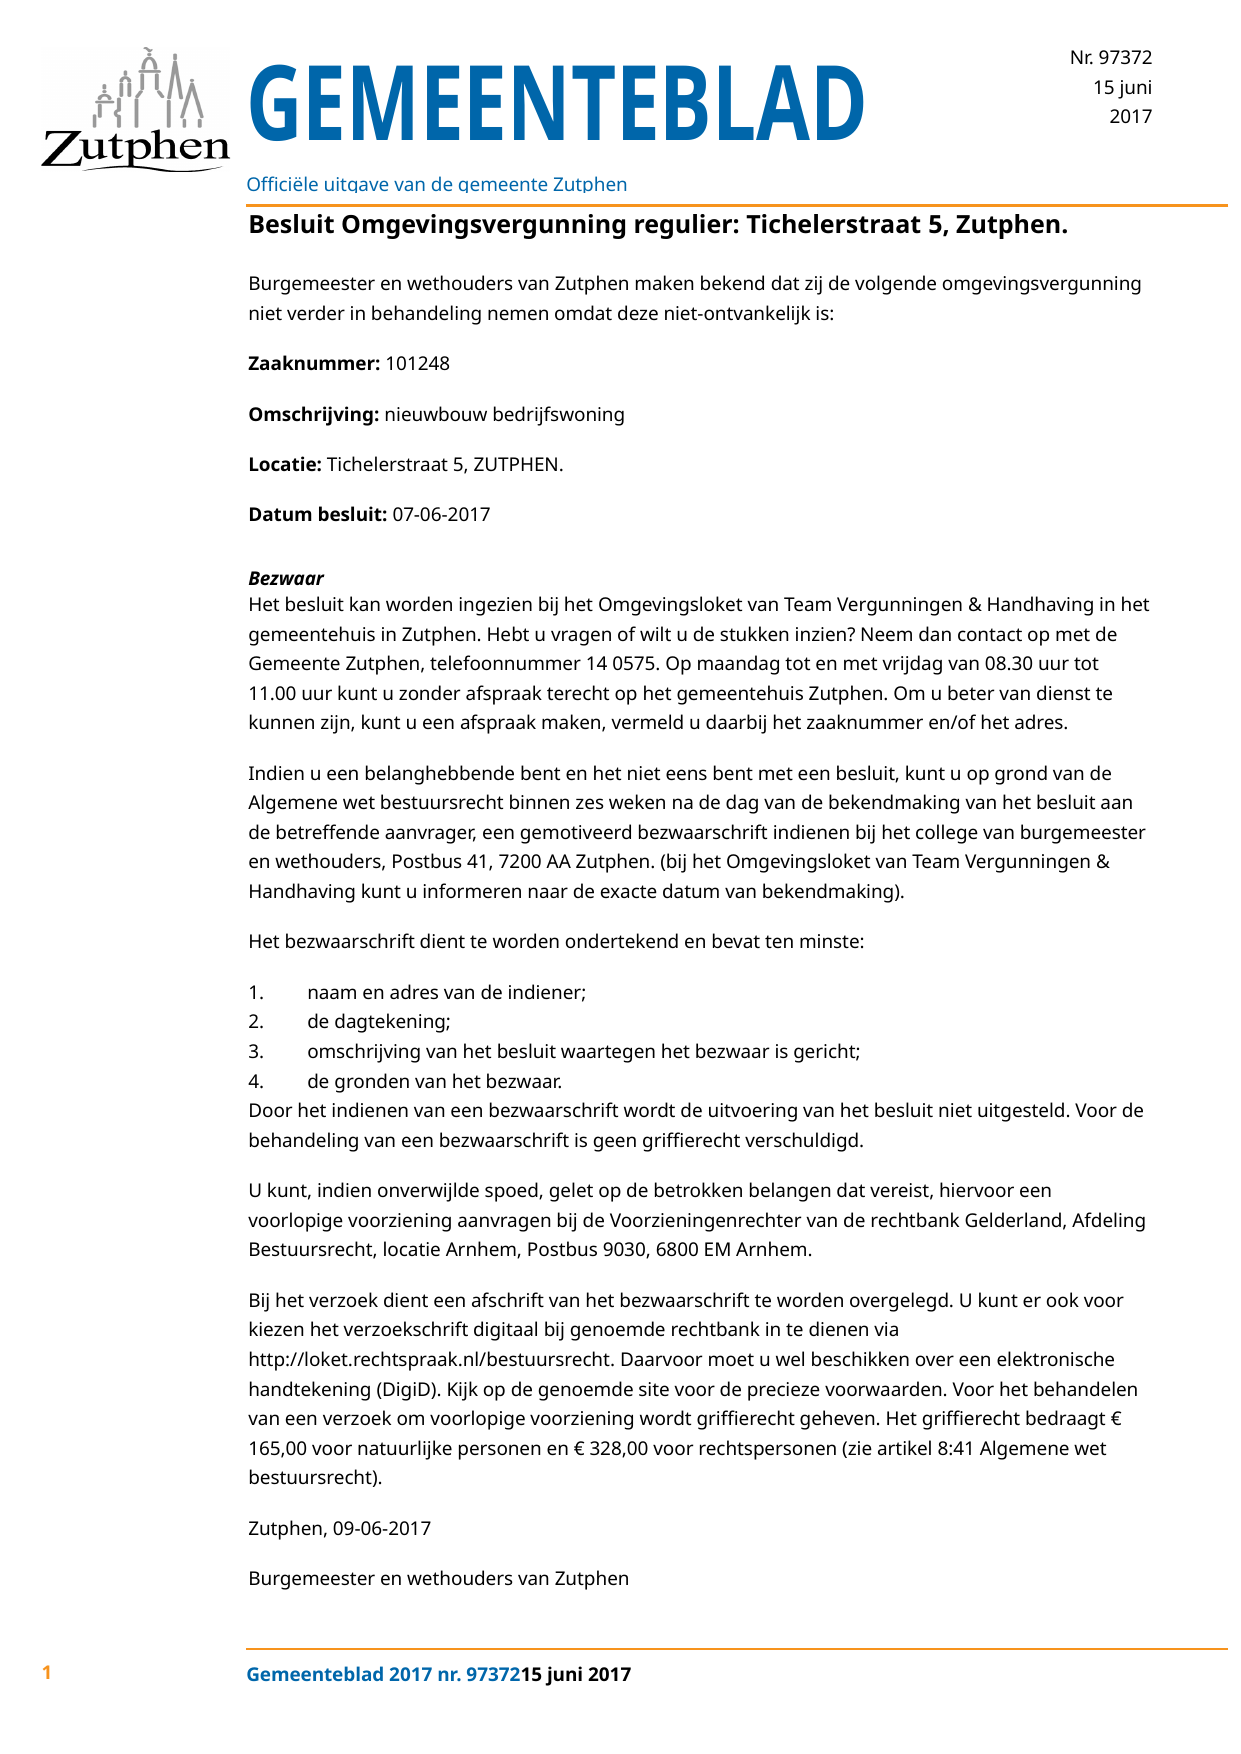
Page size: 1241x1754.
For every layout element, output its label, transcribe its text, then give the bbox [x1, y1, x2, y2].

list naam en adres van de indiener; [248, 979, 1152, 1005]
text Het besluit kan worden ingezien bij het Omgevingsloket van Team Vergunningen & Handhaving in het gemeentehuis in Zutphen. Hebt u vragen of wilt u de stukken inzien? Neem dan contact op met de Gemeente Zutphen, telefoonnummer 14 0575. Op maandag tot en met vrijdag van 08.30 uur tot 11.00 uur kunt u zonder afspraak terecht op het gemeentehuis Zutphen. Om u beter van dienst te kunnen zijn, kunt u een afspraak maken, vermeld u daarbij het zaaknummer en/of het adres. [248, 591, 1152, 735]
text Datum besluit: 07-06-2017 [248, 502, 1152, 527]
text Bij het verzoek dient een afschrift van het bezwaarschrift te worden overgelegd. U kunt er ook voor kiezen het verzoekschrift digitaal bij genoemde rechtbank in te dienen via http://loket.rechtspraak.nl/bestuursrecht. Daarvoor moet u wel beschikken over een elektronische handtekening (DigiD). Kijk op de genoemde site voor de precieze voorwaarden. Voor het behandelen van een verzoek om voorlopige voorziening wordt griffierecht geheven. Het griffierecht bedraagt € 165,00 voor natuurlijke personen en € 328,00 voor rechtspersonen (zie artikel 8:41 Algemene wet bestuursrecht). [248, 1287, 1152, 1490]
text U kunt, indien onverwijlde spoed, gelet op de betrokken belangen dat vereist, hiervoor een voorlopige voorziening aanvragen bij de Voorzieningenrechter van de rechtbank Gelderland, Afdeling Bestuursrecht, locatie Arnhem, Postbus 9030, 6800 EM Arnhem. [248, 1177, 1152, 1262]
text Indien u een belanghebbende bent en het niet eens bent met een besluit, kunt u op grond van de Algemene wet bestuursrecht binnen zes weken na de dag van de bekendmaking van het besluit aan de betreffende aanvrager, een gemotiveerd bezwaarschrift indienen bij het college van burgemeester en wethouders, Postbus 41, 7200 AA Zutphen. (bij het Omgevingsloket van Team Vergunningen & Handhaving kunt u informeren naar de exacte datum van bekendmaking). [248, 760, 1152, 904]
text Omschrijving: nieuwbouw bedrijfswoning [248, 401, 1152, 426]
text Locatie: Tichelerstraat 5, ZUTPHEN. [248, 451, 1152, 477]
text Besluit Omgevingsvergunning regulier: Tichelerstraat 5, Zutphen. [248, 207, 1152, 241]
picture [41, 47, 231, 172]
text Zaaknummer: 101248 [248, 350, 1152, 376]
list omschrijving van het besluit waartegen het bezwaar is gericht; [248, 1038, 1152, 1064]
text Burgemeester en wethouders van Zutphen maken bekend dat zij de volgende omgevingsvergunning niet verder in behandeling nemen omdat deze niet-ontvankelijk is: [248, 270, 1152, 326]
list de dagtekening; [248, 1009, 1152, 1034]
text Bezwaar [248, 566, 1152, 591]
text Burgemeester en wethouders van Zutphen [248, 1565, 1152, 1591]
text Het bezwaarschrift dient te worden ondertekend en bevat ten minste: [248, 929, 1152, 954]
text Door het indienen van een bezwaarschrift wordt de uitvoering van het besluit niet uitgesteld. Voor de behandeling van een bezwaarschrift is geen griffierecht verschuldigd. [248, 1097, 1152, 1153]
list de gronden van het bezwaar. [248, 1068, 1152, 1094]
text Zutphen, 09-06-2017 [248, 1515, 1152, 1541]
